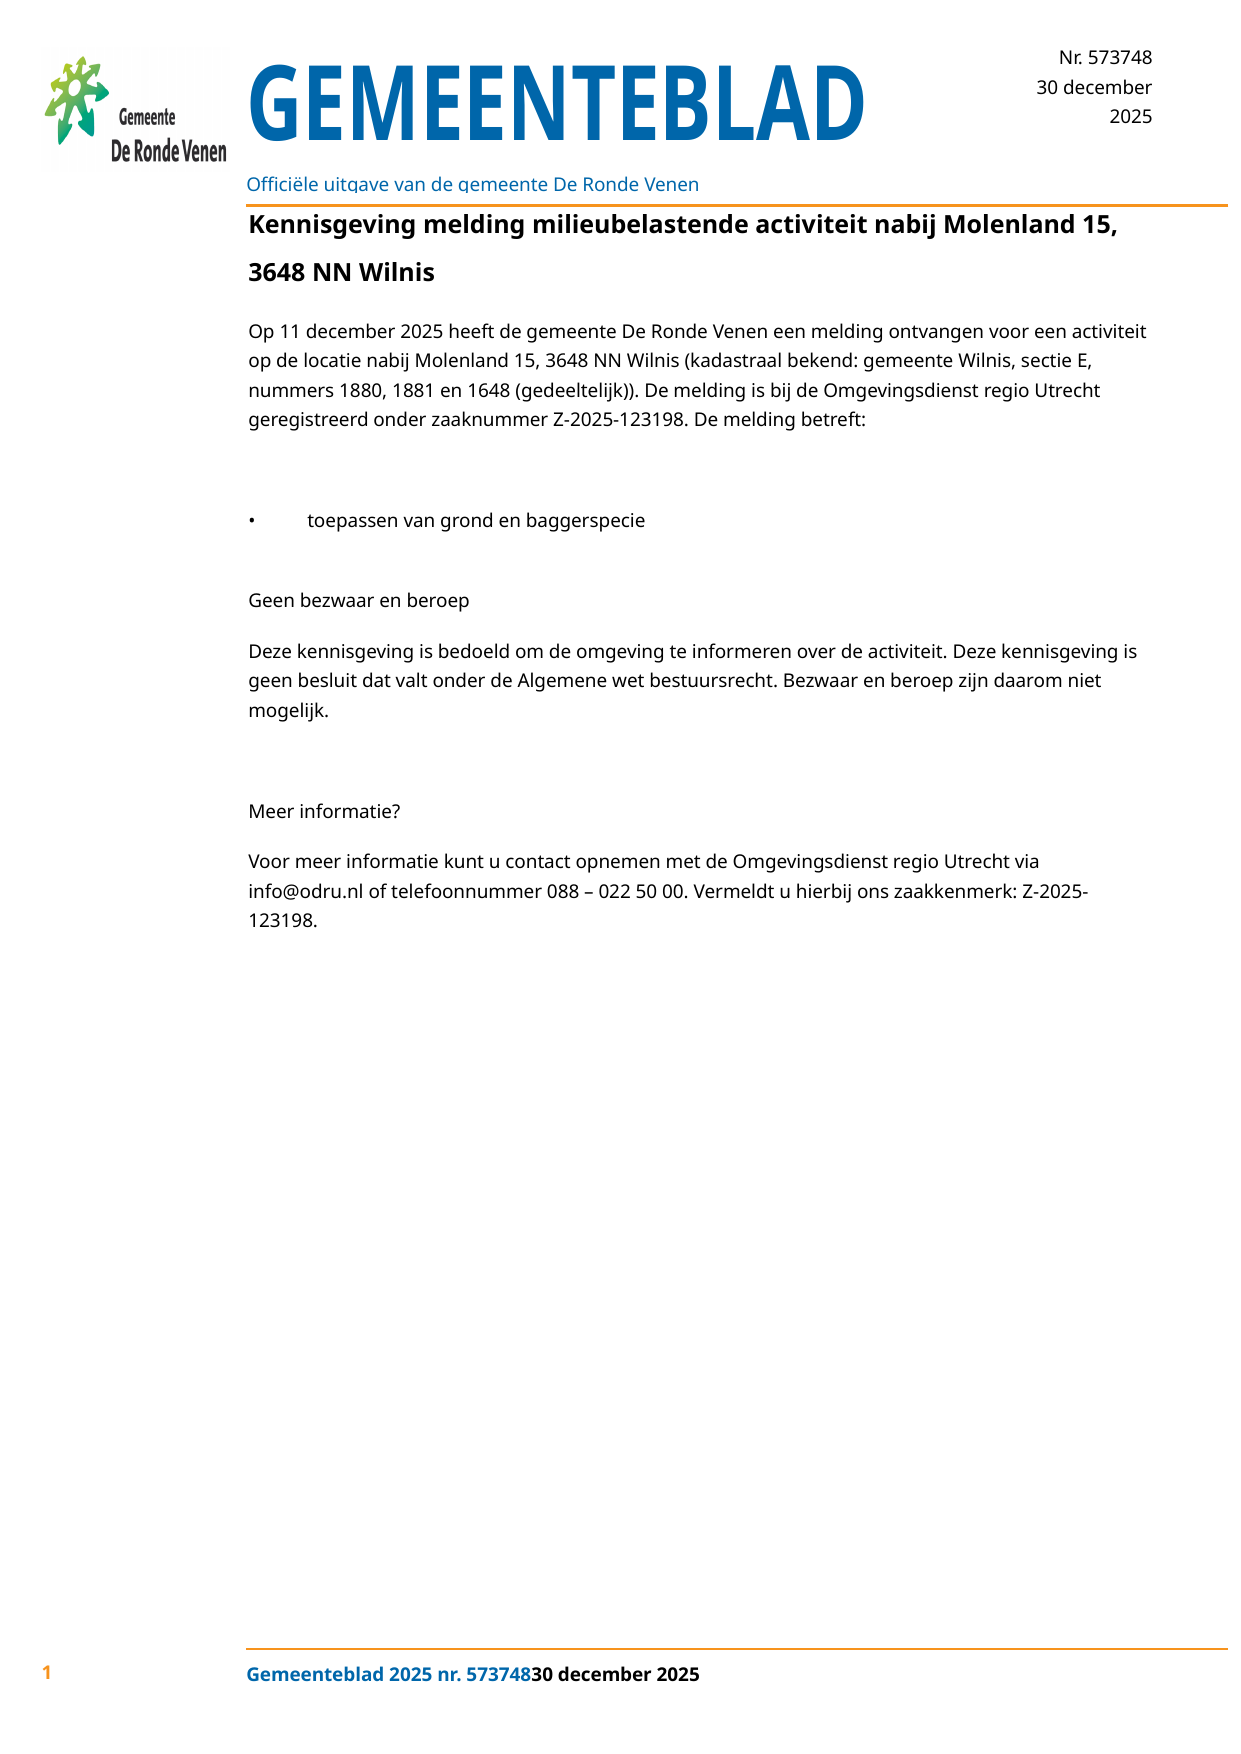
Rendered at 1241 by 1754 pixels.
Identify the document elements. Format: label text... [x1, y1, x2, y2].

text Deze kennisgeving is bedoeld om de omgeving te informeren over de activiteit. Deze kennisgeving is geen besluit dat valt onder de Algemene wet bestuursrecht. Bezwaar en beroep zijn daarom niet mogelijk. [248, 638, 1152, 723]
text Op 11 december 2025 heeft de gemeente De Ronde Venen een melding ontvangen voor een activiteit op de locatie nabij Molenland 15, 3648 NN Wilnis (kadastraal bekend: gemeente Wilnis, sectie E, nummers 1880, 1881 en 1648 (gedeeltelijk)). De melding is bij de Omgevingsdienst regio Utrecht geregistreerd onder zaaknummer Z-2025-123198. De melding betreft: [248, 318, 1152, 432]
text Voor meer informatie kunt u contact opnemen met de Omgevingsdienst regio Utrecht via info@odru.nl of telefoonnummer 088 – 022 50 00. Vermeldt u hierbij ons zaakkenmerk: Z-2025-123198. [248, 848, 1152, 933]
picture [41, 47, 231, 172]
text Meer informatie? [248, 798, 1152, 824]
text Kennisgeving melding milieubelastende activiteit nabij Molenland 15, 3648 NN Wilnis [248, 207, 1152, 288]
list toepassen van grond en baggerspecie [248, 507, 1152, 533]
text Geen bezwaar en beroep [248, 587, 1152, 613]
